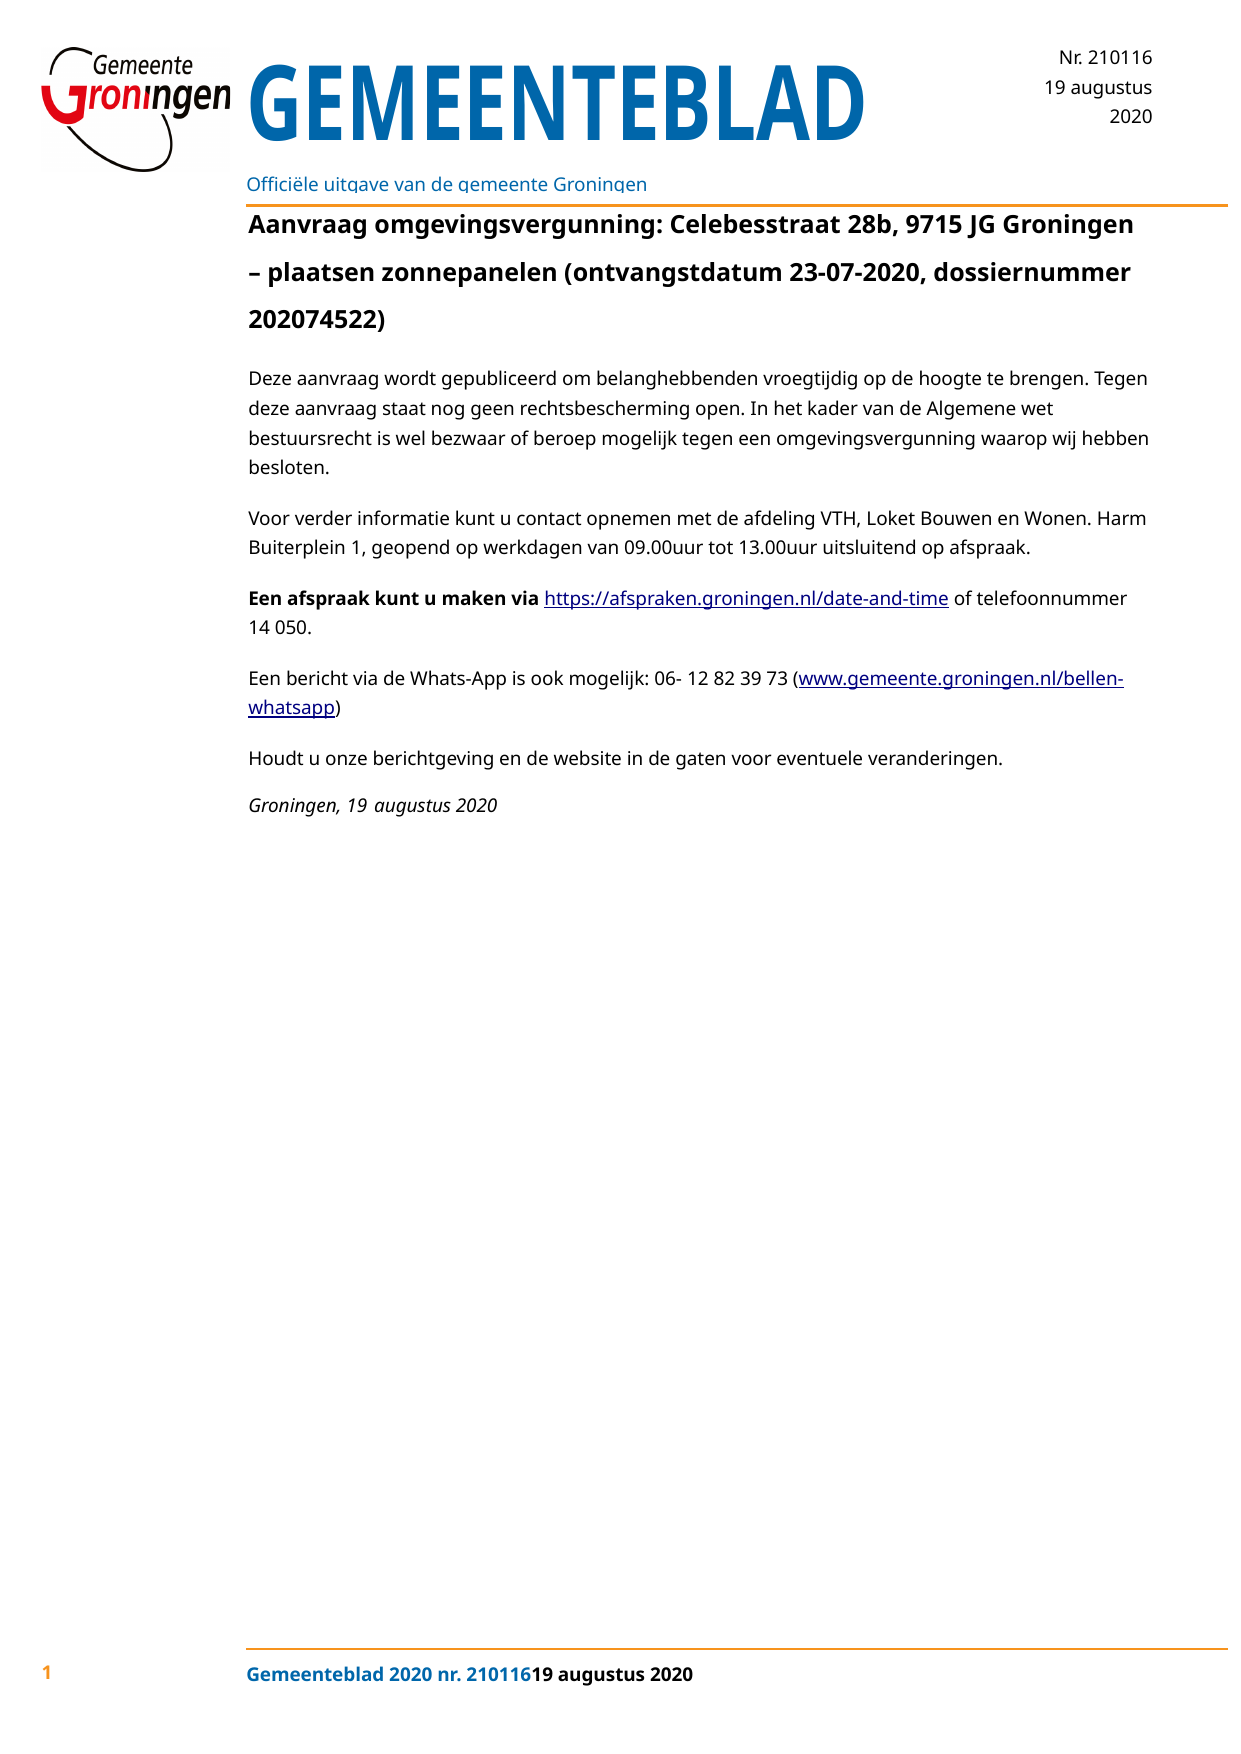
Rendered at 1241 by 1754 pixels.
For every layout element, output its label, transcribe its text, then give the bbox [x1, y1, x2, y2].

text Aanvraag omgevingsvergunning: Celebesstraat 28b, 9715 JG Groningen – plaatsen zonnepanelen (ontvangstdatum 23-07-2020, dossiernummer 202074522) [248, 207, 1152, 336]
text Houdt u onze berichtgeving en de website in de gaten voor eventuele veranderingen. [248, 745, 1152, 770]
text Groningen, 19 augustus 2020 [248, 792, 1152, 818]
text Een afspraak kunt u maken via https://afspraken.groningen.nl/date-and-time of telefoonnummer 14 050. [248, 585, 1152, 640]
text Voor verder informatie kunt u contact opnemen met de afdeling VTH, Loket Bouwen en Wonen. Harm Buiterplein 1, geopend op werkdagen van 09.00uur tot 13.00uur uitsluitend op afspraak. [248, 505, 1152, 560]
text Deze aanvraag wordt gepubliceerd om belanghebbenden vroegtijdig op de hoogte te brengen. Tegen deze aanvraag staat nog geen rechtsbescherming open. In het kader van de Algemene wet bestuursrecht is wel bezwaar of beroep mogelijk tegen een omgevingsvergunning waarop wij hebben besloten. [248, 366, 1152, 480]
picture [41, 47, 231, 172]
text Een bericht via de Whats-App is ook mogelijk: 06- 12 82 39 73 (www.gemeente.groningen.nl/bellen-whatsapp) [248, 665, 1152, 720]
